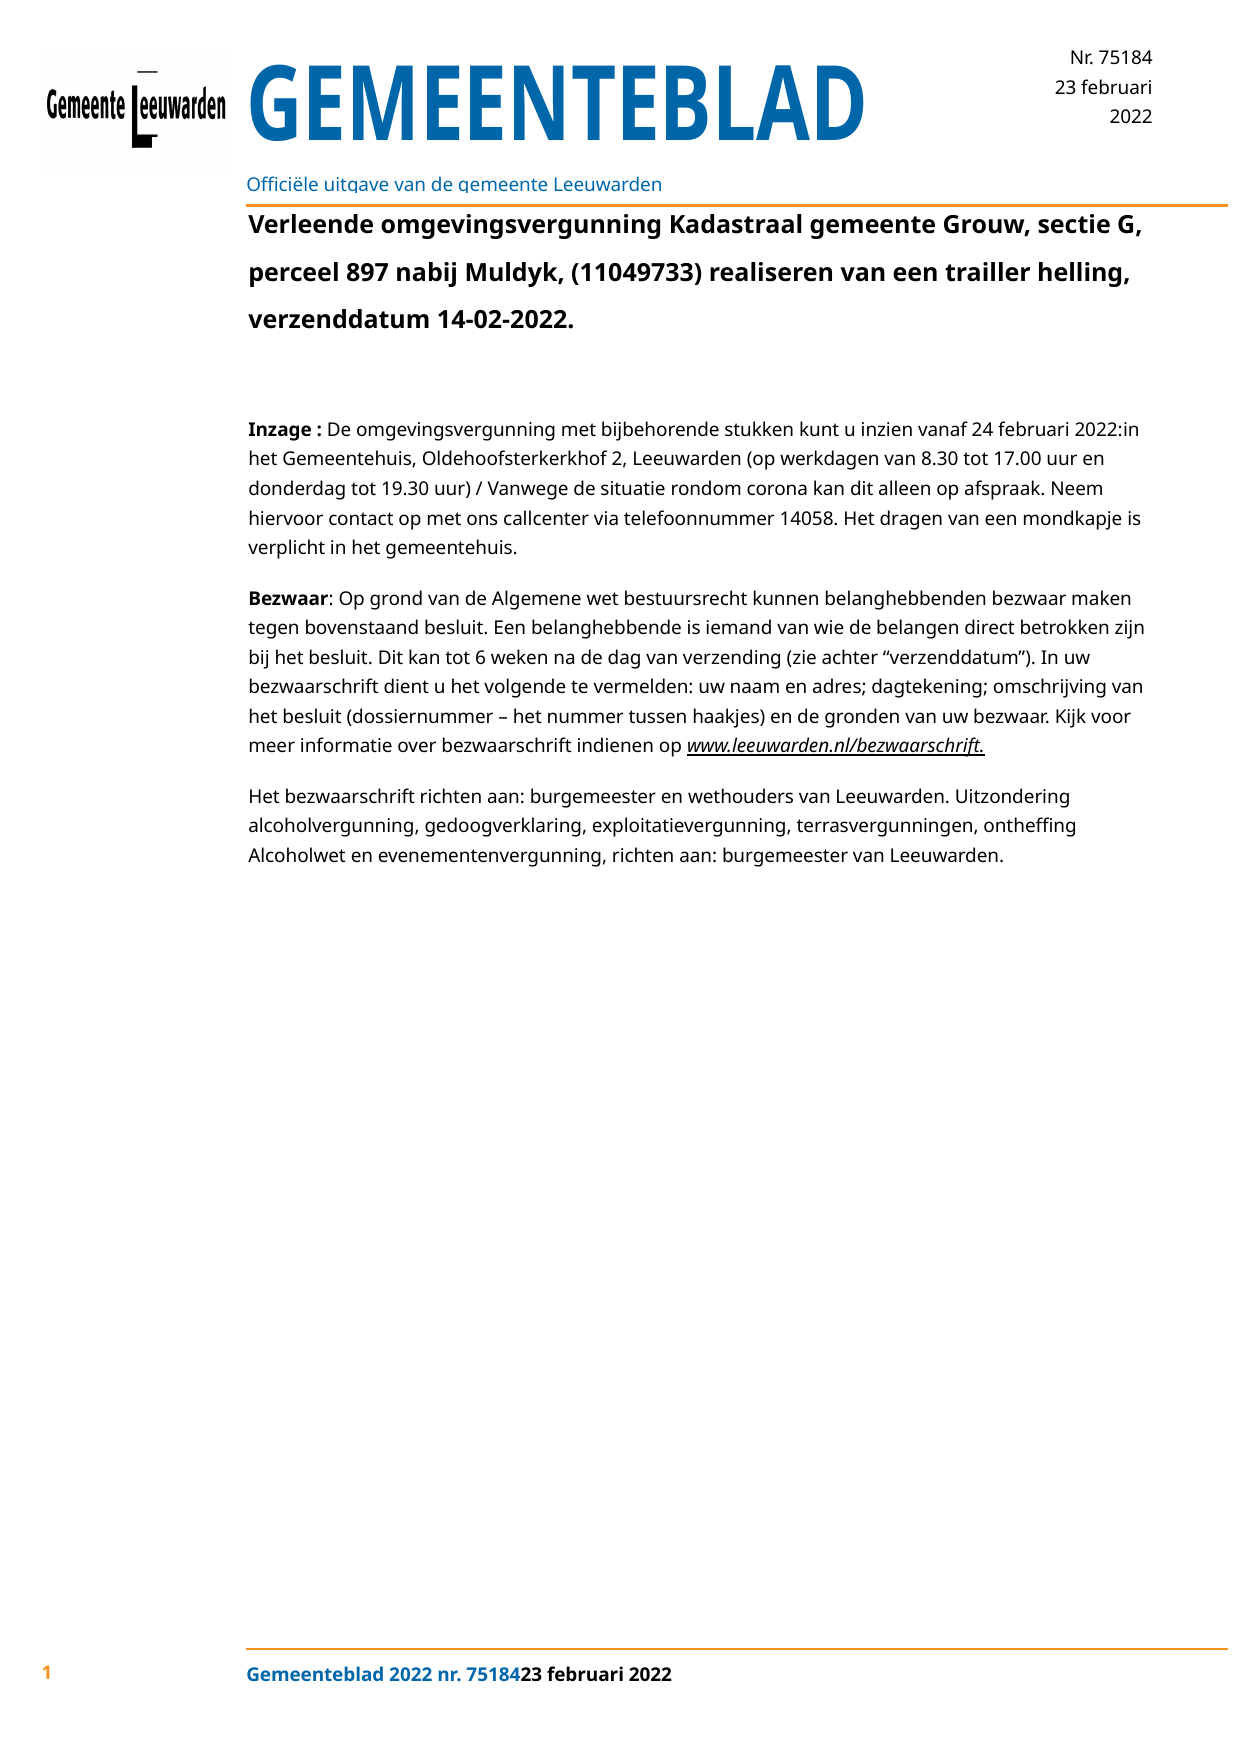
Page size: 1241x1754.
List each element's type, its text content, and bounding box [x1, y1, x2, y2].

text Verleende omgevingsvergunning Kadastraal gemeente Grouw, sectie G, perceel 897 nabij Muldyk, (11049733) realiseren van een trailler helling, verzenddatum 14-02-2022. [248, 207, 1152, 336]
text Inzage : De omgevingsvergunning met bijbehorende stukken kunt u inzien vanaf 24 februari 2022:in het Gemeentehuis, Oldehoofsterkerkhof 2, Leeuwarden (op werkdagen van 8.30 tot 17.00 uur en donderdag tot 19.30 uur) / Vanwege de situatie rondom corona kan dit alleen op afspraak. Neem hiervoor contact op met ons callcenter via telefoonnummer 14058. Het dragen van een mondkapje is verplicht in het gemeentehuis. [248, 416, 1152, 560]
picture [41, 47, 231, 172]
text Bezwaar: Op grond van de Algemene wet bestuursrecht kunnen belanghebbenden bezwaar maken tegen bovenstaand besluit. Een belanghebbende is iemand van wie de belangen direct betrokken zijn bij het besluit. Dit kan tot 6 weken na de dag van verzending (zie achter “verzenddatum”). In uw bezwaarschrift dient u het volgende te vermelden: uw naam en adres; dagtekening; omschrijving van het besluit (dossiernummer – het nummer tussen haakjes) en de gronden van uw bezwaar. Kijk voor meer informatie over bezwaarschrift indienen op www.leeuwarden.nl/bezwaarschrift. [248, 585, 1152, 758]
text Het bezwaarschrift richten aan: burgemeester en wethouders van Leeuwarden. Uitzondering alcoholvergunning, gedoogverklaring, exploitatievergunning, terrasvergunningen, ontheffing Alcoholwet en evenementenvergunning, richten aan: burgemeester van Leeuwarden. [248, 783, 1152, 868]
